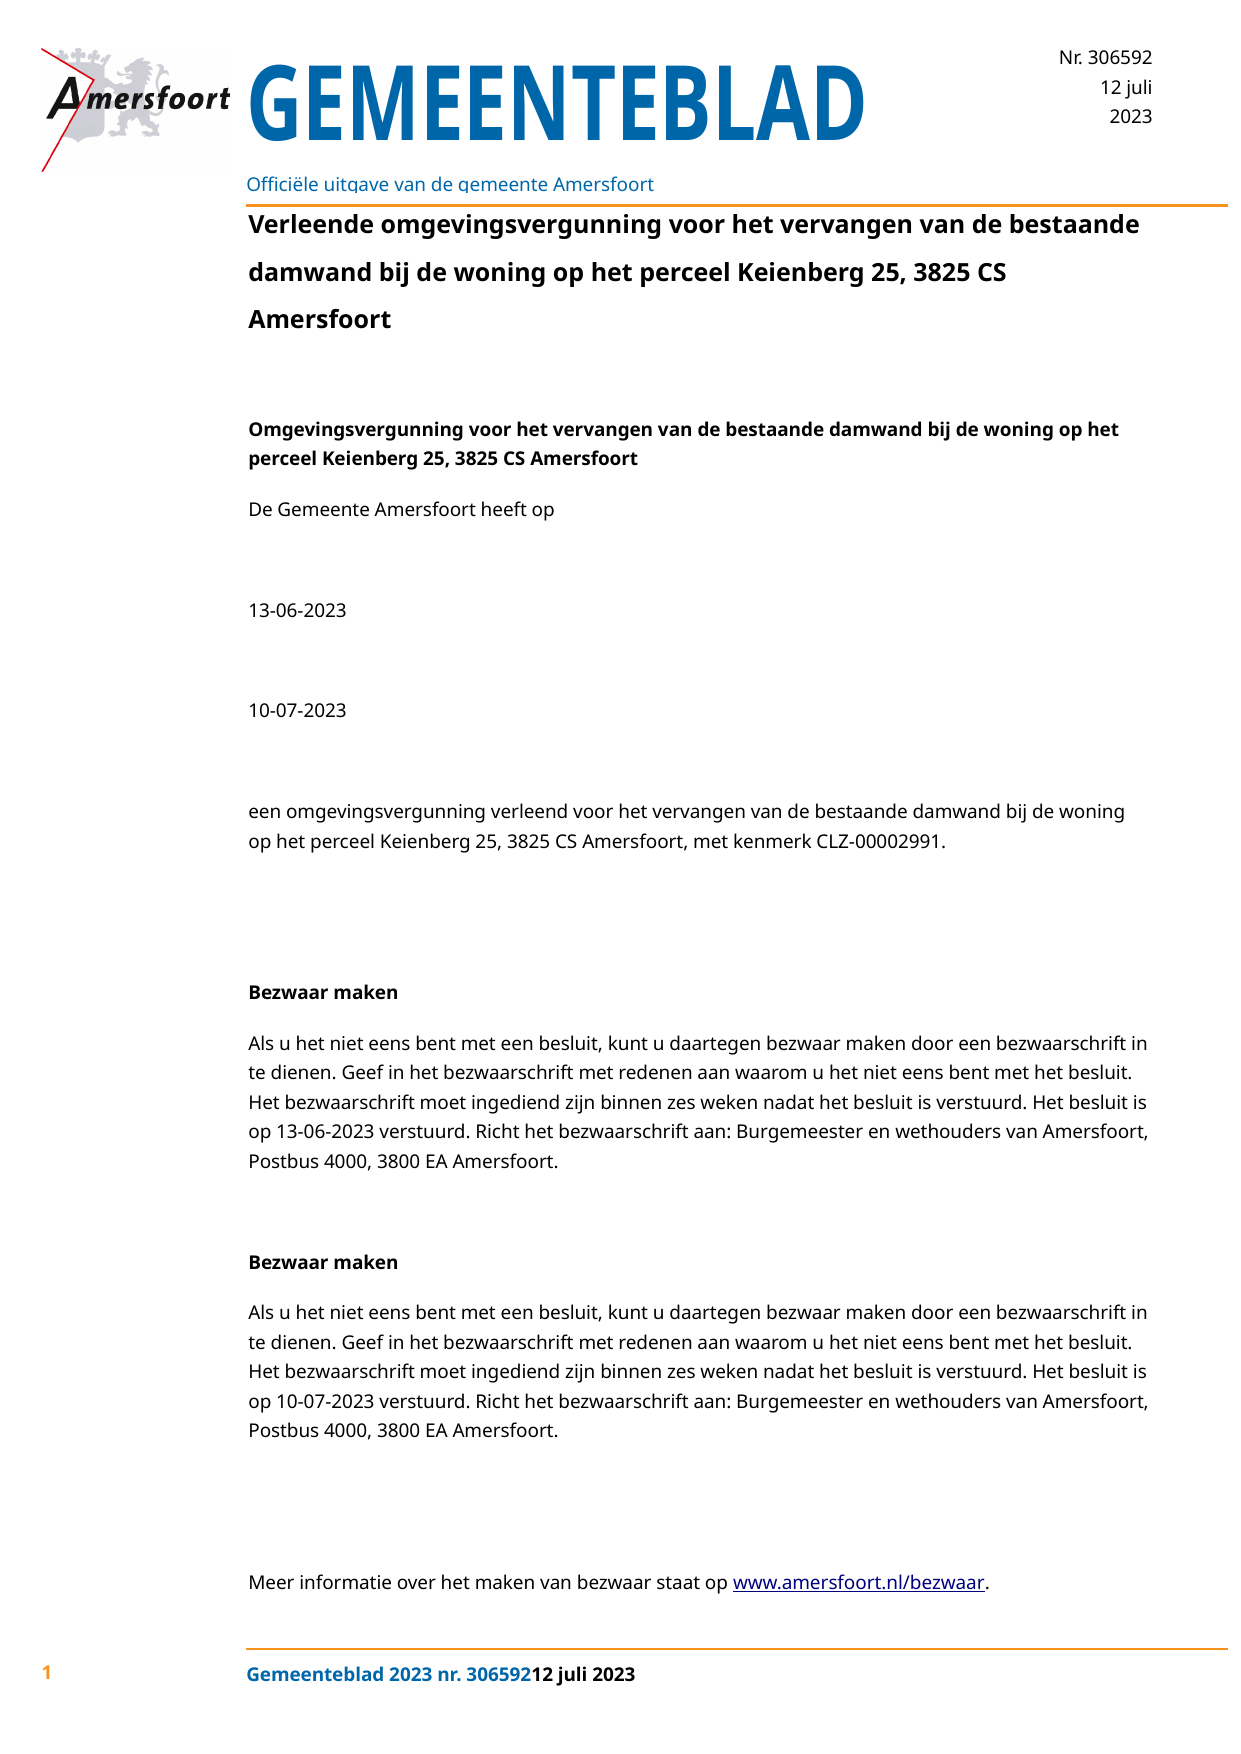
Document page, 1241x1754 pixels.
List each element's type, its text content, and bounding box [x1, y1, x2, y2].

text 10-07-2023 [248, 698, 1152, 723]
text De Gemeente Amersfoort heeft op [248, 496, 1152, 522]
text Meer informatie over het maken van bezwaar staat op www.amersfoort.nl/bezwaar. [248, 1569, 1152, 1594]
text een omgevingsvergunning verleend voor het vervangen van de bestaande damwand bij de woning op het perceel Keienberg 25, 3825 CS Amersfoort, met kenmerk CLZ-00002991. [248, 798, 1152, 854]
text Als u het niet eens bent met een besluit, kunt u daartegen bezwaar maken door een bezwaarschrift in te dienen. Geef in het bezwaarschrift met redenen aan waarom u het niet eens bent met het besluit. Het bezwaarschrift moet ingediend zijn binnen zes weken nadat het besluit is verstuurd. Het besluit is op 13-06-2023 verstuurd. Richt het bezwaarschrift aan: Burgemeester en wethouders van Amersfoort, Postbus 4000, 3800 EA Amersfoort. [248, 1030, 1152, 1174]
text Omgevingsvergunning voor het vervangen van de bestaande damwand bij de woning op het perceel Keienberg 25, 3825 CS Amersfoort [248, 416, 1152, 471]
picture [41, 47, 231, 172]
text 13-06-2023 [248, 597, 1152, 622]
text Als u het niet eens bent met een besluit, kunt u daartegen bezwaar maken door een bezwaarschrift in te dienen. Geef in het bezwaarschrift met redenen aan waarom u het niet eens bent met het besluit. Het bezwaarschrift moet ingediend zijn binnen zes weken nadat het besluit is verstuurd. Het besluit is op 10-07-2023 verstuurd. Richt het bezwaarschrift aan: Burgemeester en wethouders van Amersfoort, Postbus 4000, 3800 EA Amersfoort. [248, 1299, 1152, 1443]
text Verleende omgevingsvergunning voor het vervangen van de bestaande damwand bij de woning op het perceel Keienberg 25, 3825 CS Amersfoort [248, 207, 1152, 336]
text Bezwaar maken [248, 1249, 1152, 1274]
text Bezwaar maken [248, 979, 1152, 1005]
